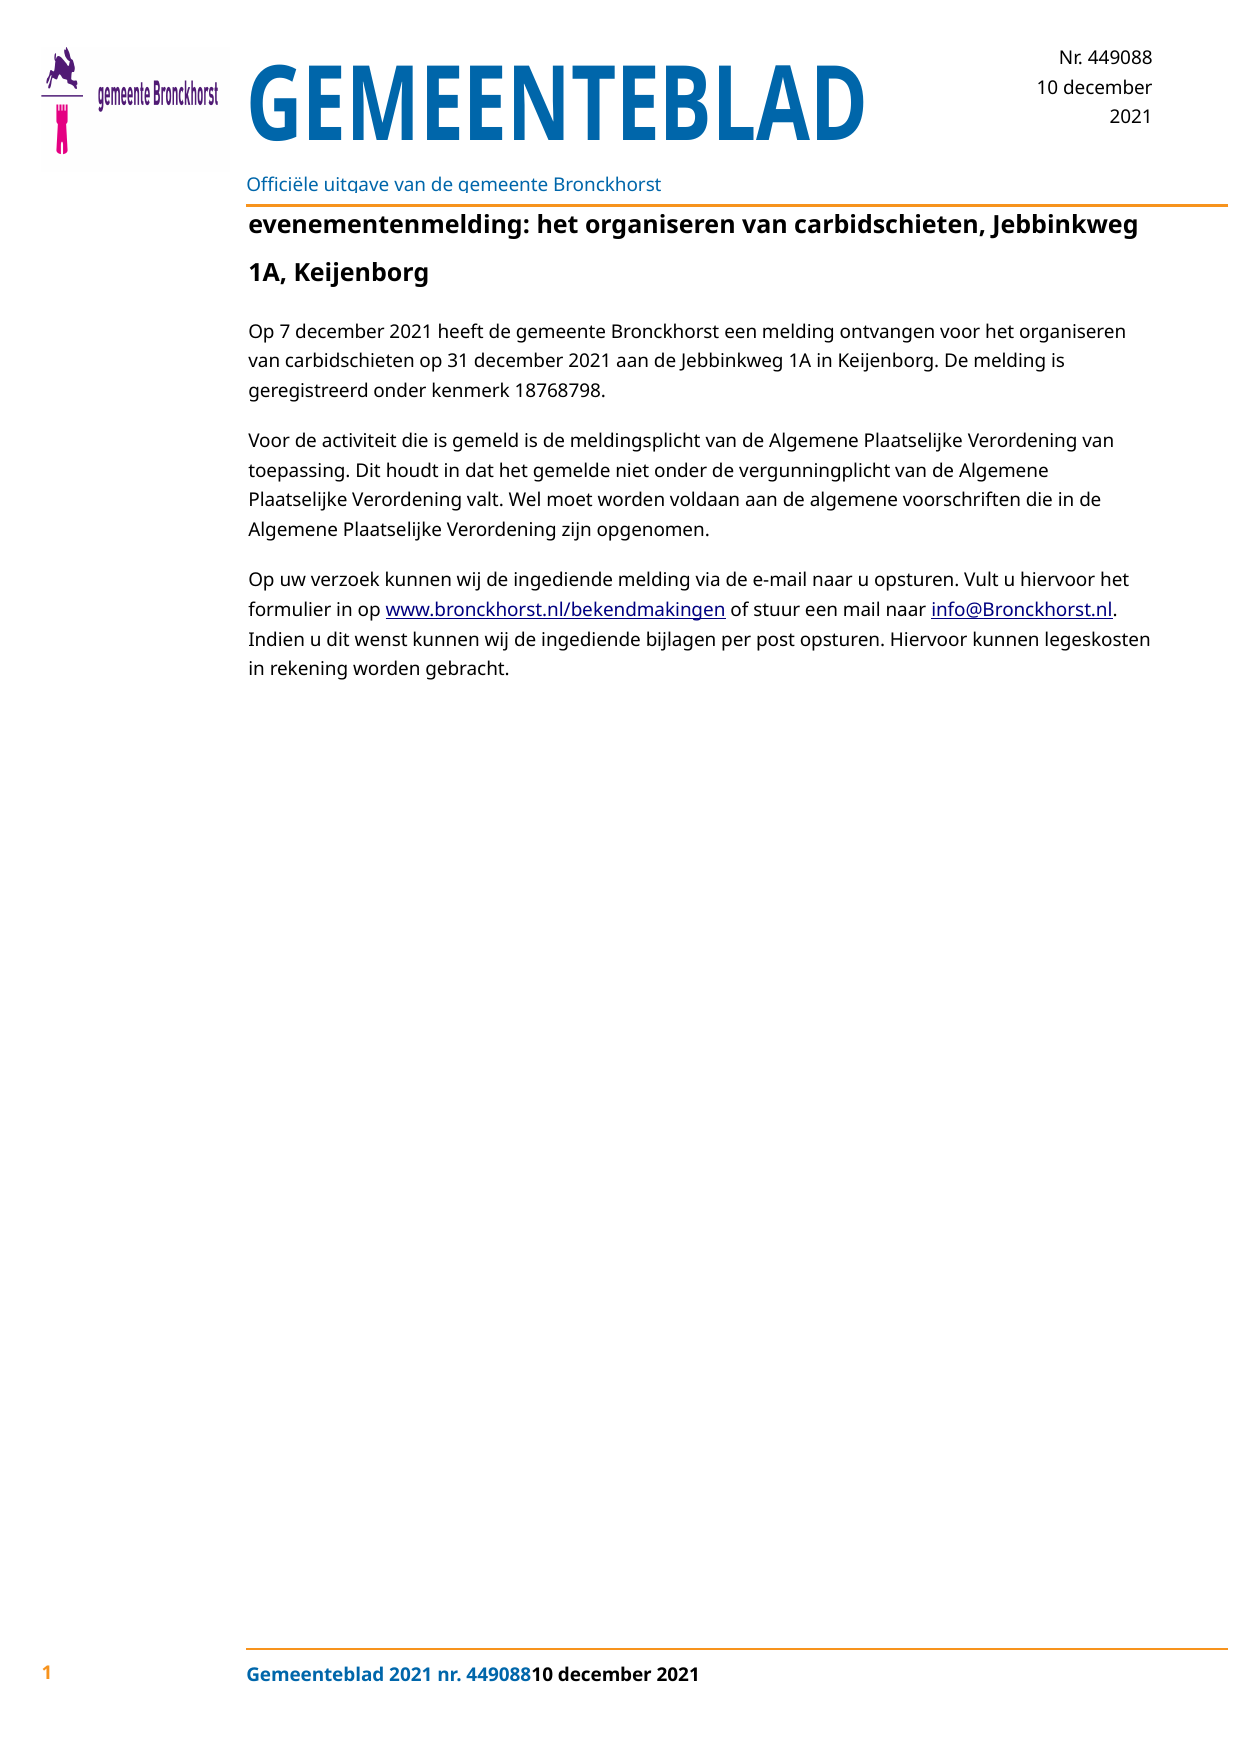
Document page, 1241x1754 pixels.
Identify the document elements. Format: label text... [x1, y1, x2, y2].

text evenementenmelding: het organiseren van carbidschieten, Jebbinkweg 1A, Keijenborg [248, 207, 1152, 288]
text Op 7 december 2021 heeft de gemeente Bronckhorst een melding ontvangen voor het organiseren van carbidschieten op 31 december 2021 aan de Jebbinkweg 1A in Keijenborg. De melding is geregistreerd onder kenmerk 18768798. [248, 318, 1152, 403]
text Op uw verzoek kunnen wij de ingediende melding via de e-mail naar u opsturen. Vult u hiervoor het formulier in op www.bronckhorst.nl/bekendmakingen of stuur een mail naar info@Bronckhorst.nl. Indien u dit wenst kunnen wij de ingediende bijlagen per post opsturen. Hiervoor kunnen legeskosten in rekening worden gebracht. [248, 567, 1152, 681]
text Voor de activiteit die is gemeld is de meldingsplicht van de Algemene Plaatselijke Verordening van toepassing. Dit houdt in dat het gemelde niet onder de vergunningplicht van de Algemene Plaatselijke Verordening valt. Wel moet worden voldaan aan de algemene voorschriften die in de Algemene Plaatselijke Verordening zijn opgenomen. [248, 427, 1152, 542]
picture [41, 47, 231, 172]
